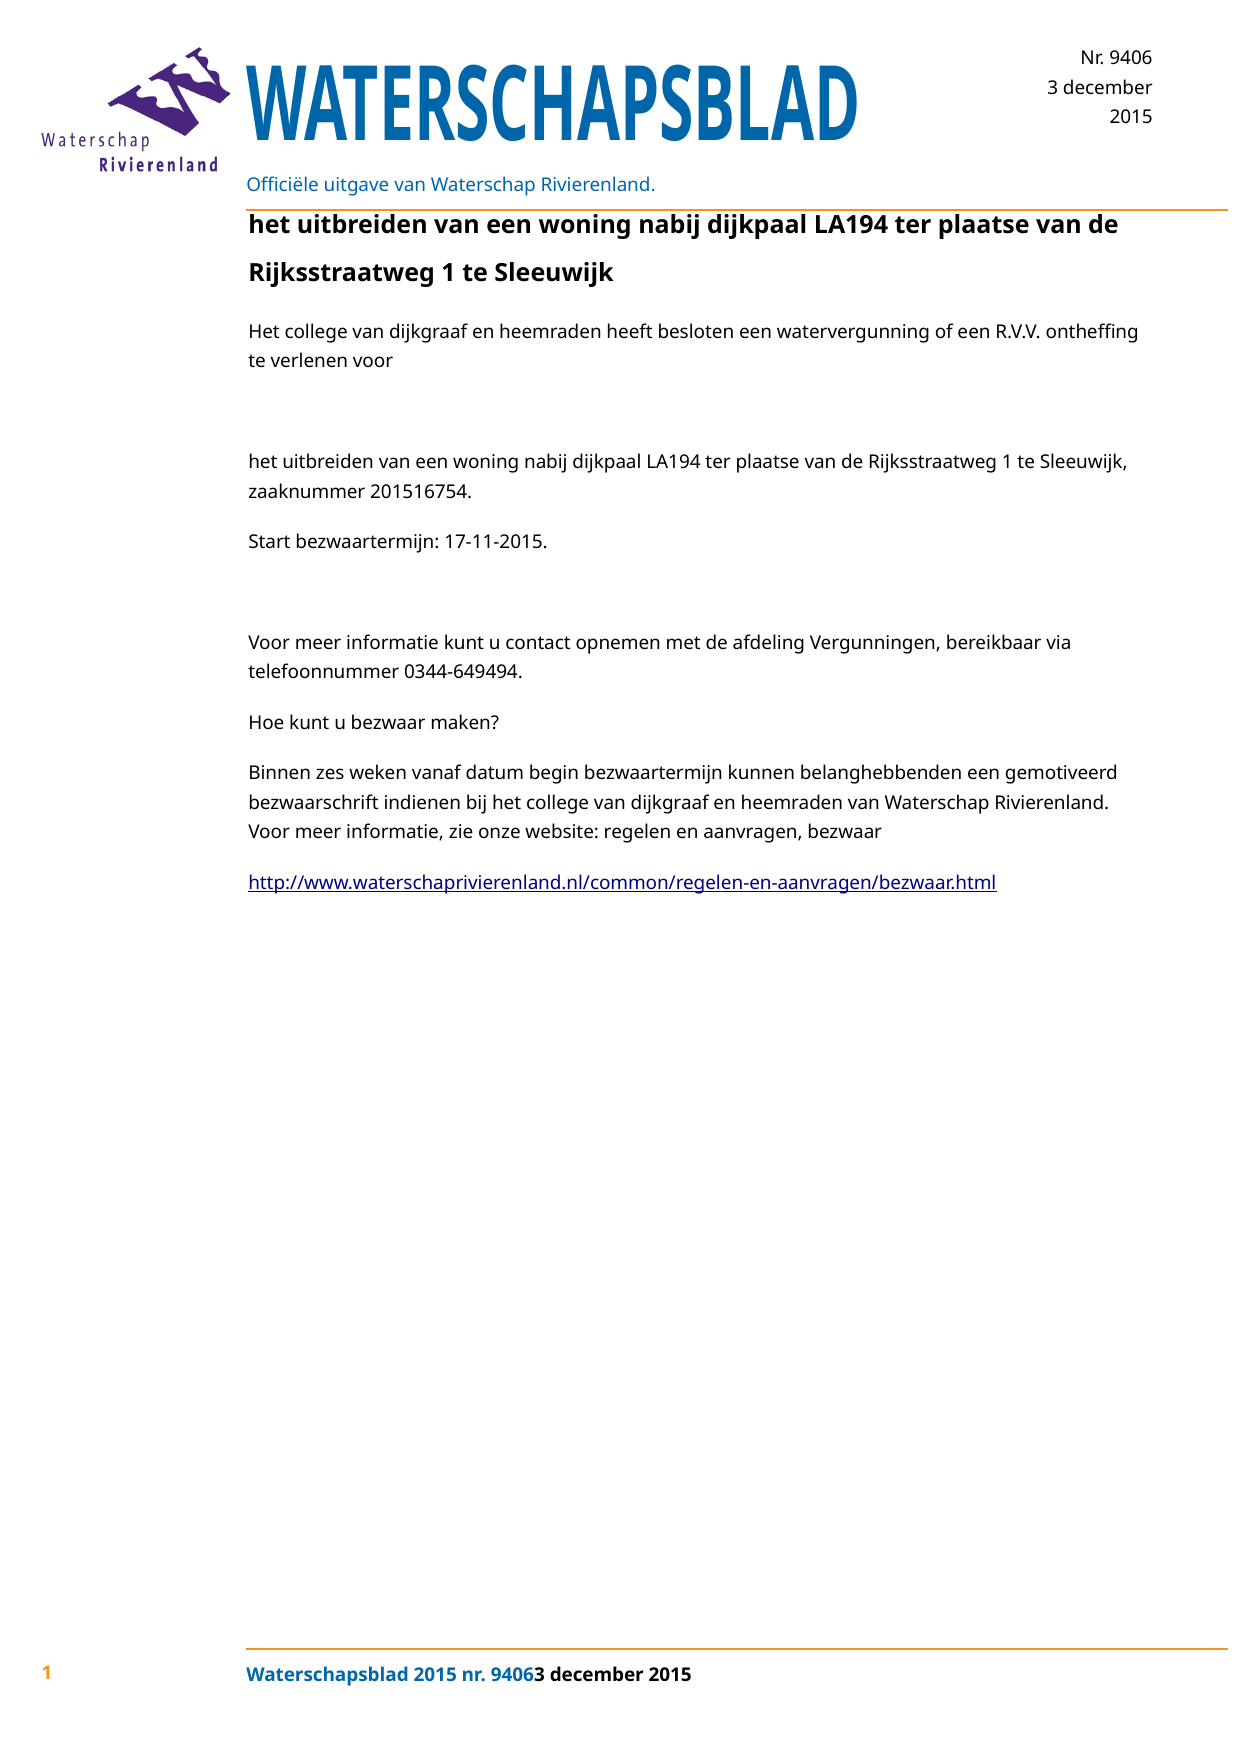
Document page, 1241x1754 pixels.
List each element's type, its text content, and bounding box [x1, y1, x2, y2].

text http://www.waterschaprivierenland.nl/common/regelen-en-aanvragen/bezwaar.html [248, 869, 1152, 895]
picture [41, 47, 231, 172]
text Hoe kunt u bezwaar maken? [248, 709, 1152, 735]
text het uitbreiden van een woning nabij dijkpaal LA194 ter plaatse van de Rijksstraatweg 1 te Sleeuwijk, zaaknummer 201516754. [248, 448, 1152, 504]
text Het college van dijkgraaf en heemraden heeft besloten een watervergunning of een R.V.V. ontheffing te verlenen voor [248, 318, 1152, 373]
text het uitbreiden van een woning nabij dijkpaal LA194 ter plaatse van de Rijksstraatweg 1 te Sleeuwijk [248, 211, 1152, 288]
text Binnen zes weken vanaf datum begin bezwaartermijn kunnen belanghebbenden een gemotiveerd bezwaarschrift indienen bij het college van dijkgraaf en heemraden van Waterschap Rivierenland. Voor meer informatie, zie onze website: regelen en aanvragen, bezwaar [248, 759, 1152, 844]
text Voor meer informatie kunt u contact opnemen met de afdeling Vergunningen, bereikbaar via telefoonnummer 0344-649494. [248, 629, 1152, 684]
text Start bezwaartermijn: 17-11-2015. [248, 528, 1152, 554]
